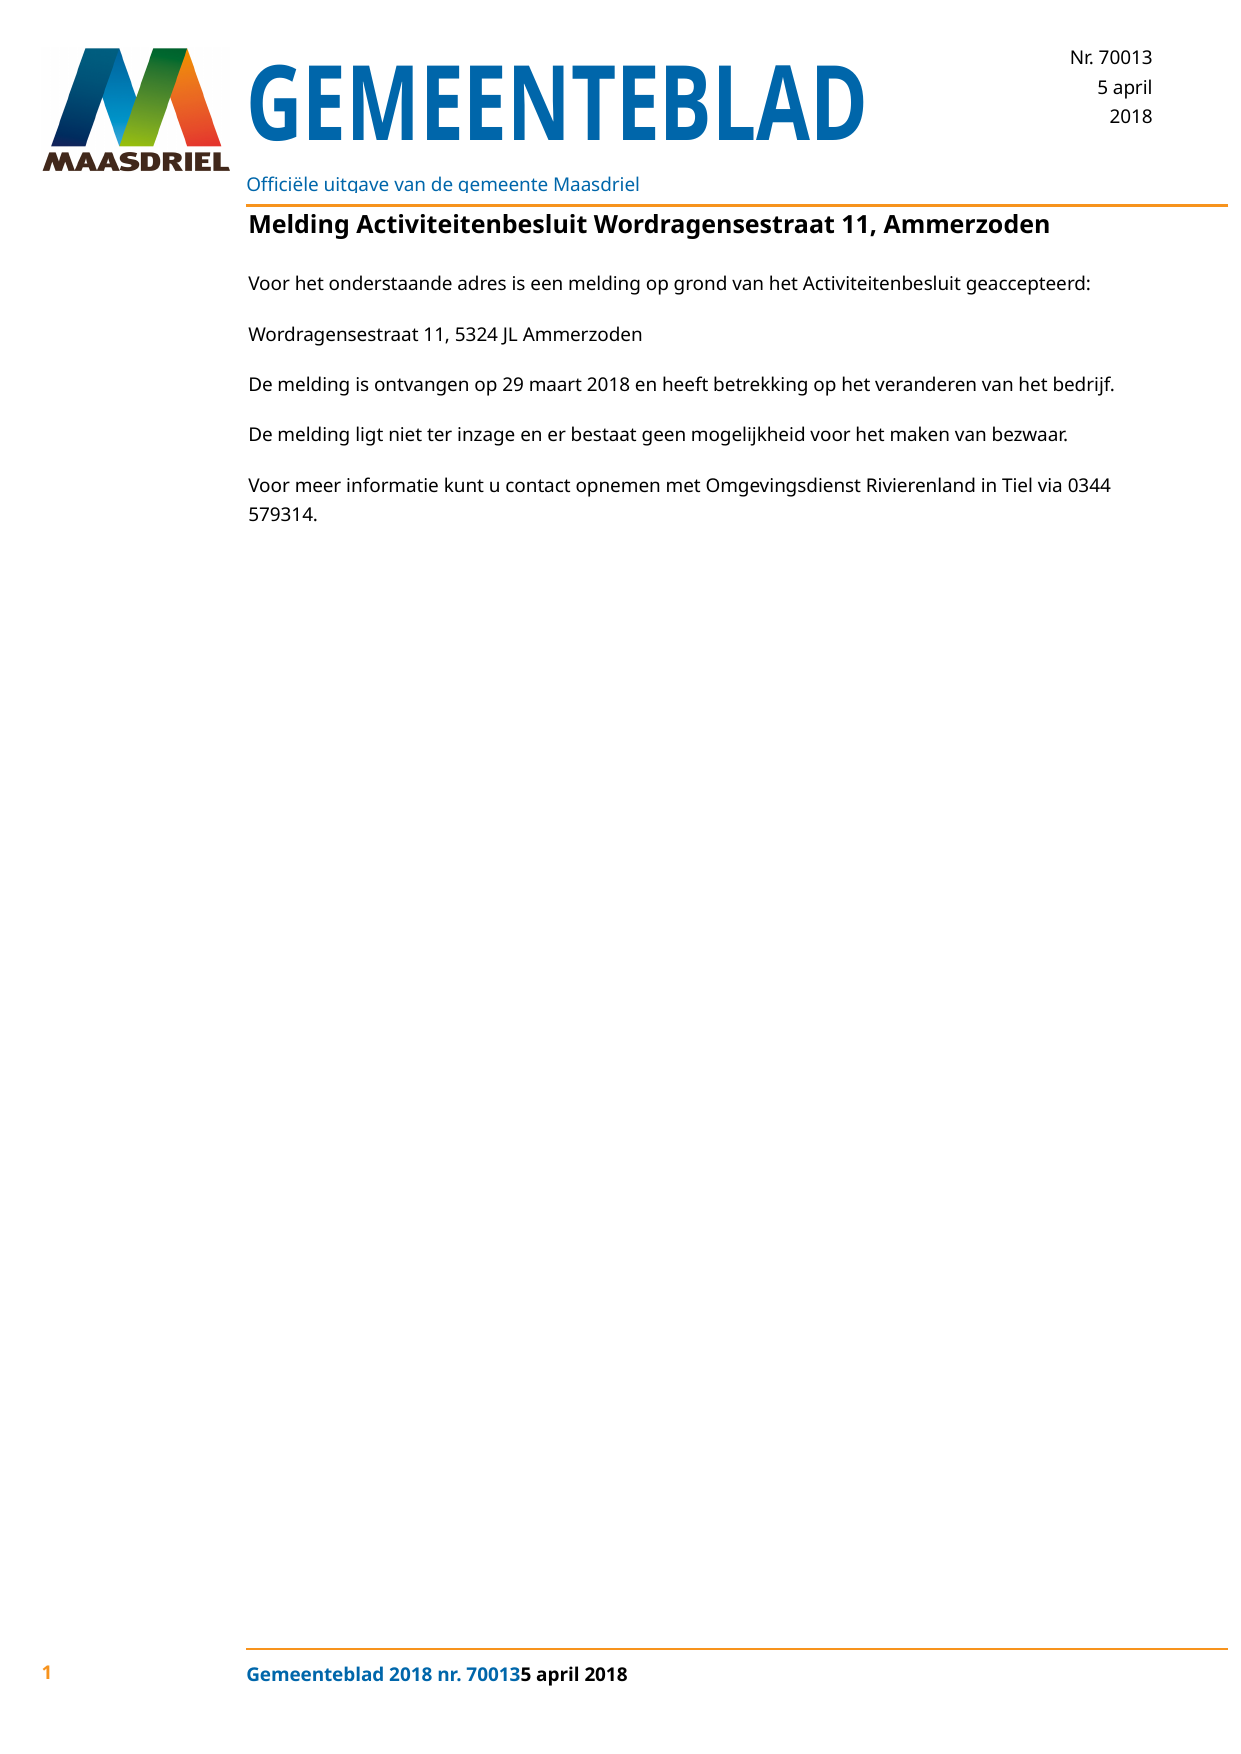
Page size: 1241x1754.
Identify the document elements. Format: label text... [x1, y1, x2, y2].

picture [41, 47, 231, 172]
text De melding is ontvangen op 29 maart 2018 en heeft betrekking op het veranderen van het bedrijf. [248, 371, 1152, 397]
text Wordragensestraat 11, 5324 JL Ammerzoden [248, 321, 1152, 346]
text Melding Activiteitenbesluit Wordragensestraat 11, Ammerzoden [248, 207, 1152, 241]
text Voor het onderstaande adres is een melding op grond van het Activiteitenbesluit geaccepteerd: [248, 270, 1152, 296]
text Voor meer informatie kunt u contact opnemen met Omgevingsdienst Rivierenland in Tiel via 0344 579314. [248, 472, 1152, 527]
text De melding ligt niet ter inzage en er bestaat geen mogelijkheid voor het maken van bezwaar. [248, 422, 1152, 447]
